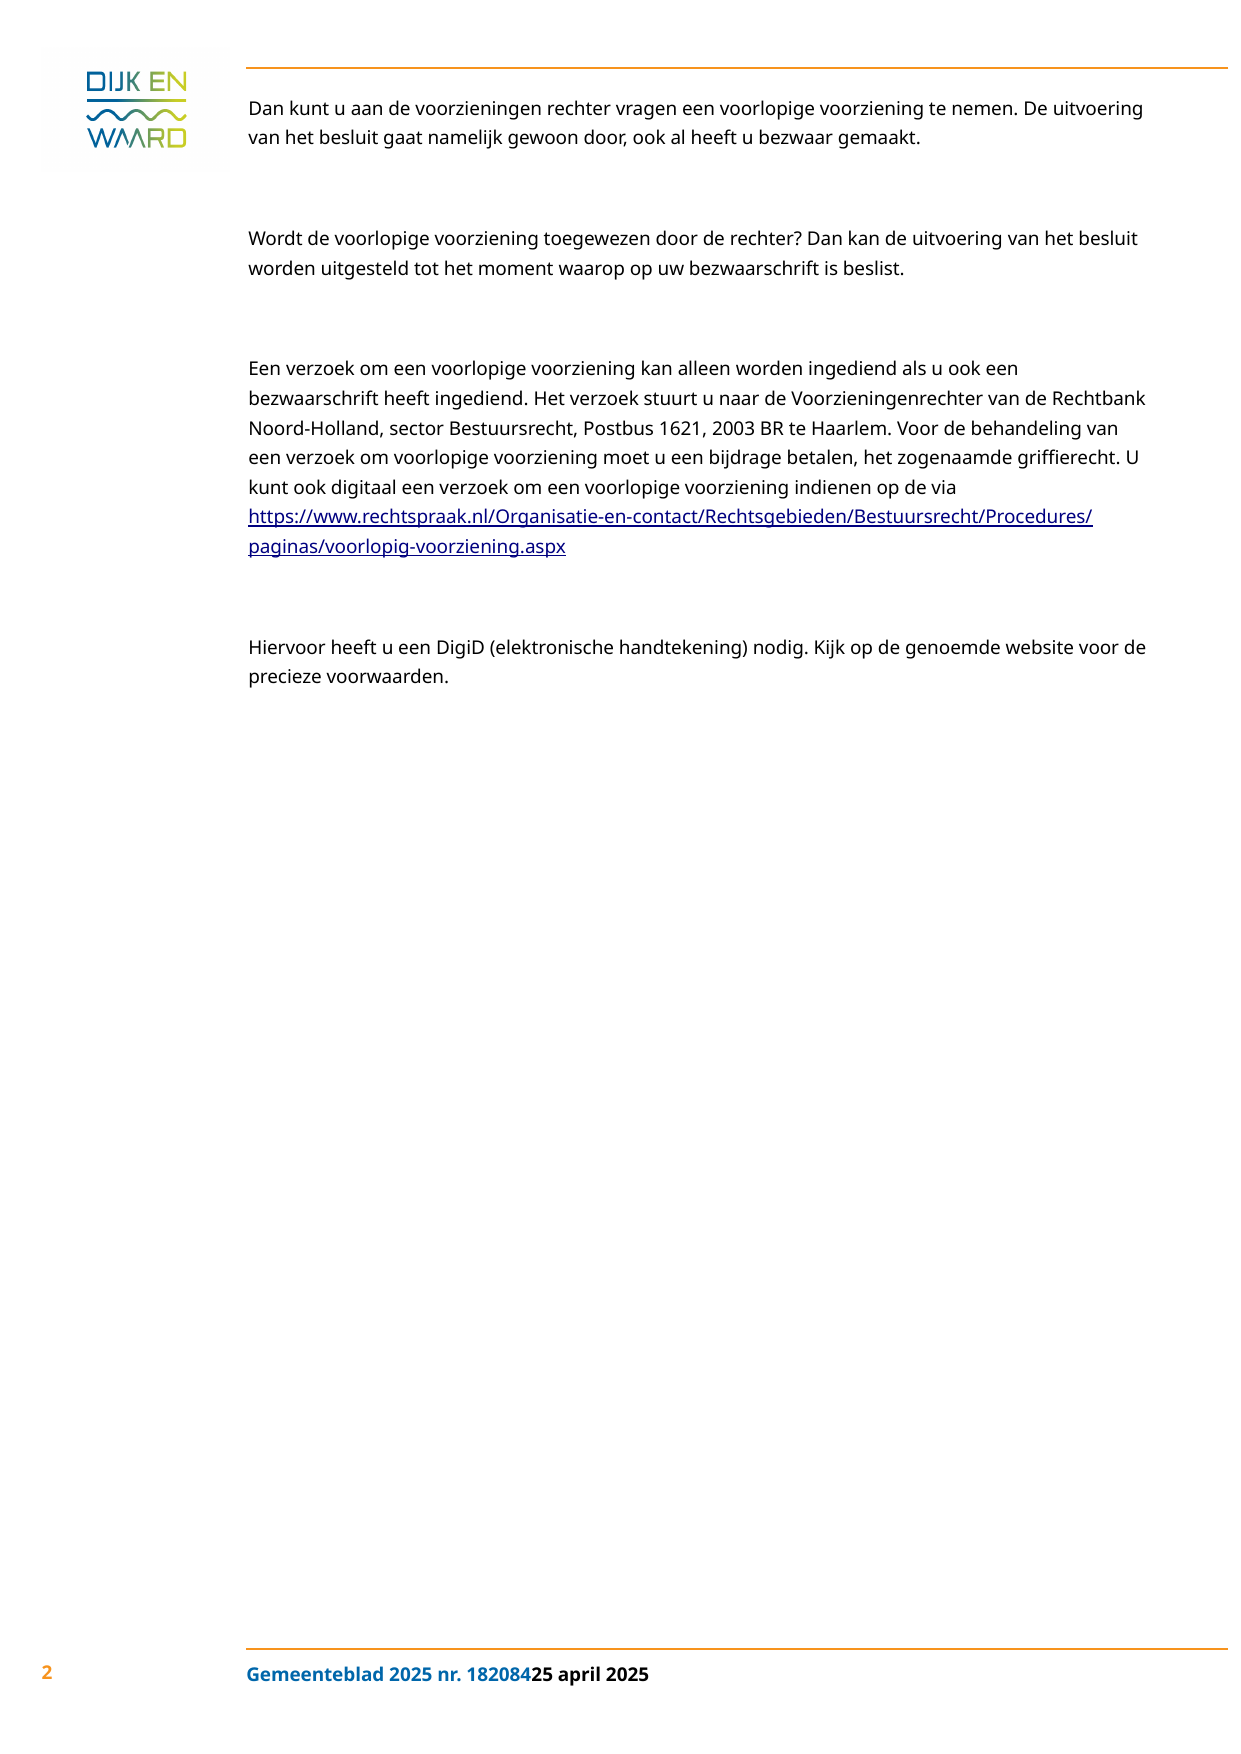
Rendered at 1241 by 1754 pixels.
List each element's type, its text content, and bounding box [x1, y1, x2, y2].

text Wordt de voorlopige voorziening toegewezen door de rechter? Dan kan de uitvoering van het besluit worden uitgesteld tot het moment waarop op uw bezwaarschrift is beslist. [248, 225, 1152, 281]
text Hiervoor heeft u een DigiD (elektronische handtekening) nodig. Kijk op de genoemde website voor de precieze voorwaarden. [248, 634, 1152, 689]
text Dan kunt u aan de voorzieningen rechter vragen een voorlopige voorziening te nemen. De uitvoering van het besluit gaat namelijk gewoon door, ook al heeft u bezwaar gemaakt. [248, 95, 1152, 150]
text Een verzoek om een voorlopige voorziening kan alleen worden ingediend als u ook een bezwaarschrift heeft ingediend. Het verzoek stuurt u naar de Voorzieningenrechter van de Rechtbank Noord-Holland, sector Bestuursrecht, Postbus 1621, 2003 BR te Haarlem. Voor de behandeling van een verzoek om voorlopige voorziening moet u een bijdrage betalen, het zogenaamde griffierecht. U kunt ook digitaal een verzoek om een voorlopige voorziening indienen op de via https://www.rechtspraak.nl/Organisatie-en-contact/Rechtsgebieden/Bestuursrecht/Procedures/paginas/voorlopig-voorziening.aspx [248, 356, 1152, 559]
picture [41, 47, 231, 172]
